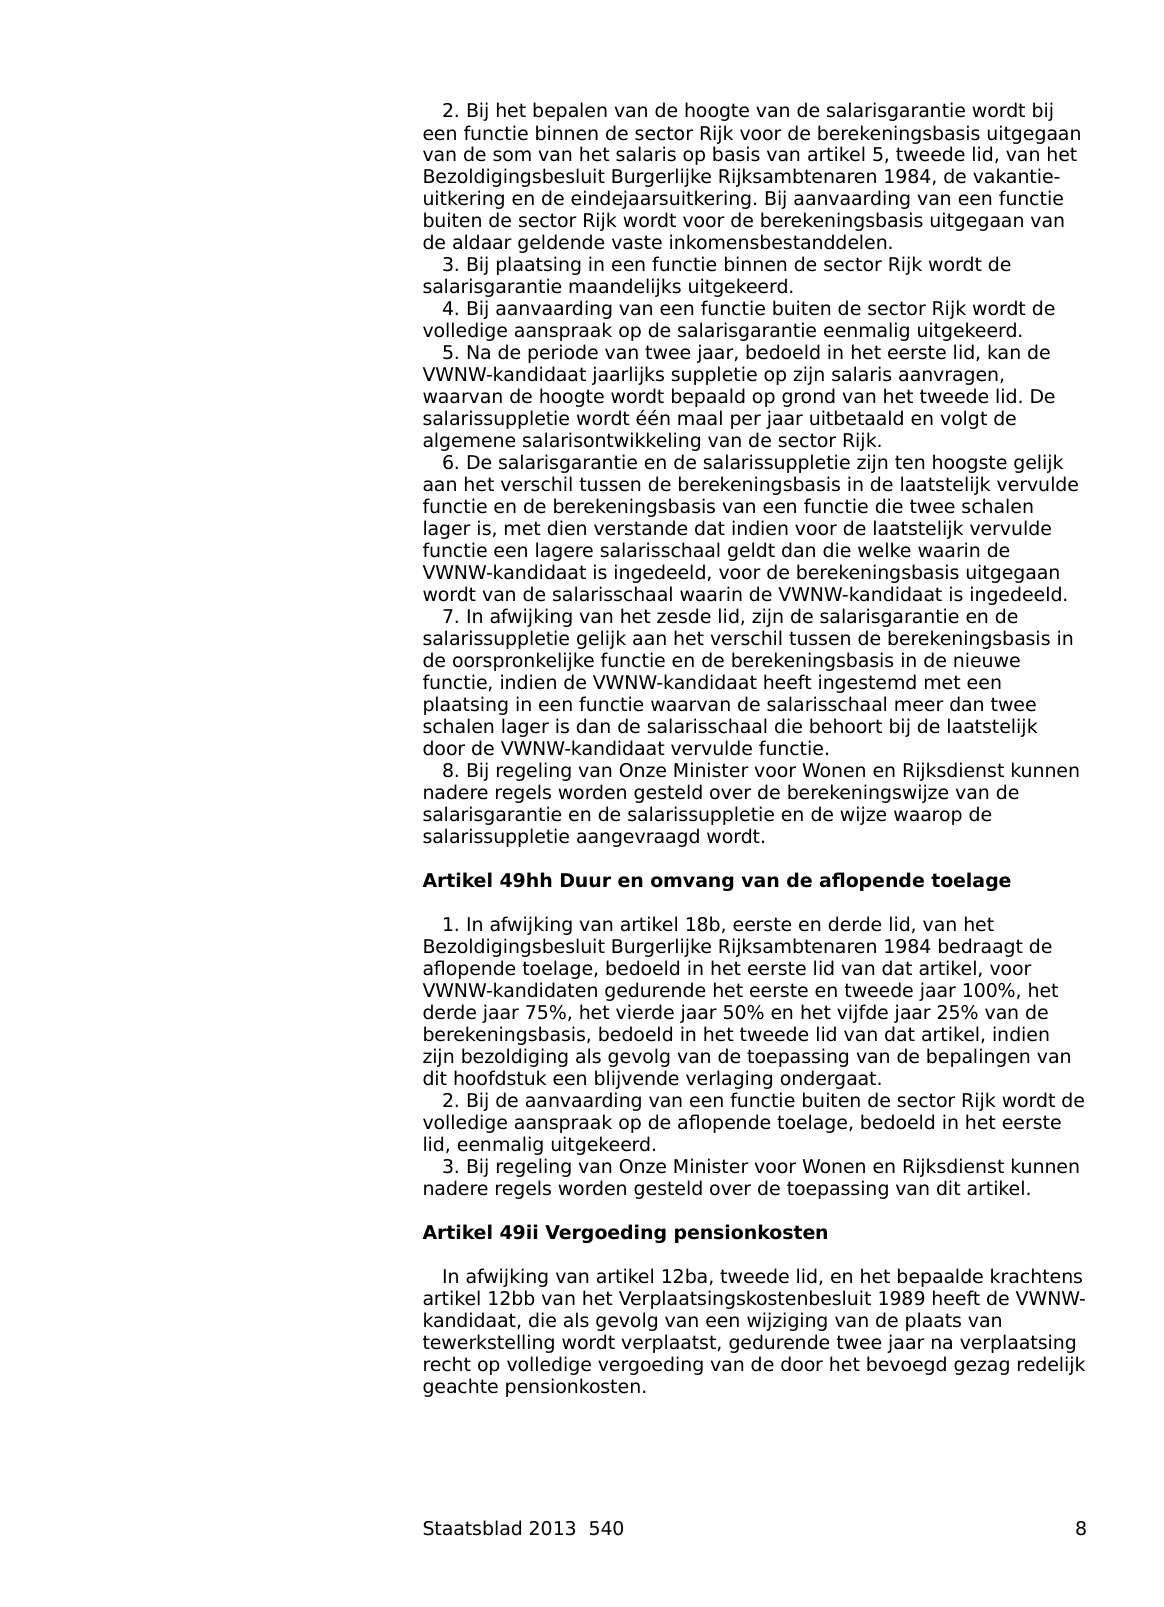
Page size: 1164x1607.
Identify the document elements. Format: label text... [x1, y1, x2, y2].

text 6. De salarisgarantie en de salarissuppletie zijn ten hoogste gelijk aan het verschil tussen de berekeningsbasis in de laatstelijk vervulde functie en de berekeningsbasis van een functie die twee schalen lager is, met dien verstande dat indien voor de laatstelijk vervulde functie een lagere salarisschaal geldt dan die welke waarin de VWNW-kandidaat is ingedeeld, voor de berekeningsbasis uitgegaan wordt van de salarisschaal waarin de VWNW-kandidaat is ingedeeld. [422, 452, 1087, 606]
text 2. Bij de aanvaarding van een functie buiten de sector Rijk wordt de volledige aanspraak op de aflopende toelage, bedoeld in het eerste lid, eenmalig uitgekeerd. [422, 1090, 1087, 1156]
text 4. Bij aanvaarding van een functie buiten de sector Rijk wordt de volledige aanspraak op de salarisgarantie eenmalig uitgekeerd. [422, 298, 1087, 342]
text 7. In afwijking van het zesde lid, zijn de salarisgarantie en de salarissuppletie gelijk aan het verschil tussen de berekeningsbasis in de oorspronkelijke functie en de berekeningsbasis in de nieuwe functie, indien de VWNW-kandidaat heeft ingestemd met een plaatsing in een functie waarvan de salarisschaal meer dan twee schalen lager is dan de salarisschaal die behoort bij de laatstelijk door de VWNW-kandidaat vervulde functie. [422, 606, 1087, 760]
text 3. Bij regeling van Onze Minister voor Wonen en Rijksdienst kunnen nadere regels worden gesteld over de toepassing van dit artikel. [422, 1156, 1087, 1200]
text 3. Bij plaatsing in een functie binnen de sector Rijk wordt de salarisgarantie maandelijks uitgekeerd. [422, 254, 1087, 298]
text 8. Bij regeling van Onze Minister voor Wonen en Rijksdienst kunnen nadere regels worden gesteld over de berekeningswijze van de salarisgarantie en de salarissuppletie en de wijze waarop de salarissuppletie aangevraagd wordt. [422, 760, 1087, 848]
subtitle Artikel 49ii Vergoeding pensionkosten [422, 1222, 1087, 1244]
subtitle Artikel 49hh Duur en omvang van de aflopende toelage [422, 870, 1087, 892]
text 5. Na de periode van twee jaar, bedoeld in het eerste lid, kan de VWNW-kandidaat jaarlijks suppletie op zijn salaris aanvragen, waarvan de hoogte wordt bepaald op grond van het tweede lid. De salarissuppletie wordt één maal per jaar uitbetaald en volgt de algemene salarisontwikkeling van de sector Rijk. [422, 342, 1087, 452]
text 1. In afwijking van artikel 18b, eerste en derde lid, van het Bezoldigingsbesluit Burgerlijke Rijksambtenaren 1984 bedraagt de aflopende toelage, bedoeld in het eerste lid van dat artikel, voor VWNW-kandidaten gedurende het eerste en tweede jaar 100%, het derde jaar 75%, het vierde jaar 50% en het vijfde jaar 25% van de berekeningsbasis, bedoeld in het tweede lid van dat artikel, indien zijn bezoldiging als gevolg van de toepassing van de bepalingen van dit hoofdstuk een blijvende verlaging ondergaat. [422, 914, 1087, 1090]
text In afwijking van artikel 12ba, tweede lid, en het bepaalde krachtens artikel 12bb van het Verplaatsingskostenbesluit 1989 heeft de VWNW-kandidaat, die als gevolg van een wijziging van de plaats van tewerkstelling wordt verplaatst, gedurende twee jaar na verplaatsing recht op volledige vergoeding van de door het bevoegd gezag redelijk geachte pensionkosten. [422, 1266, 1087, 1398]
text 2. Bij het bepalen van de hoogte van de salarisgarantie wordt bij een functie binnen de sector Rijk voor de berekeningsbasis uitgegaan van de som van het salaris op basis van artikel 5, tweede lid, van het Bezoldigingsbesluit Burgerlijke Rijksambtenaren 1984, de vakantie-uitkering en de eindejaarsuitkering. Bij aanvaarding van een functie buiten de sector Rijk wordt voor de berekeningsbasis uitgegaan van de aldaar geldende vaste inkomensbestanddelen. [422, 100, 1087, 254]
